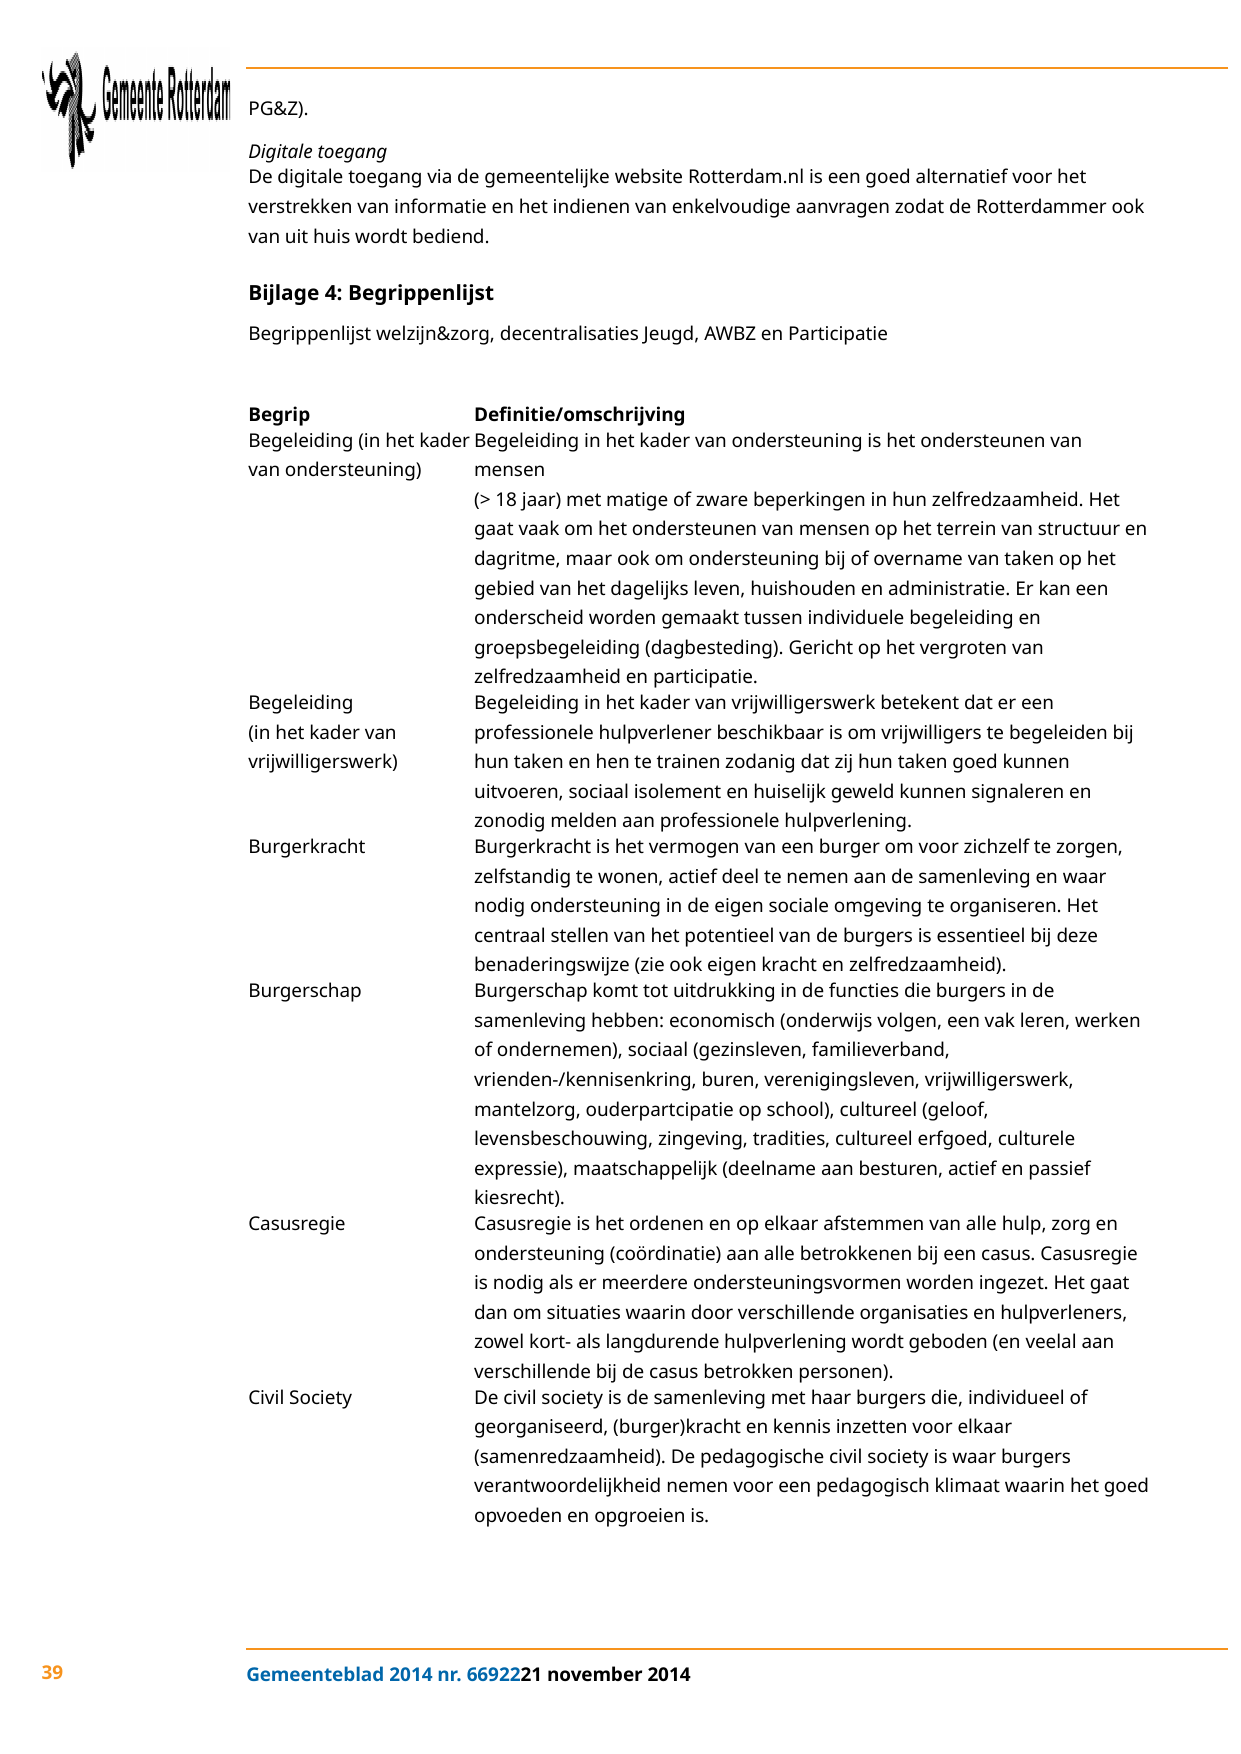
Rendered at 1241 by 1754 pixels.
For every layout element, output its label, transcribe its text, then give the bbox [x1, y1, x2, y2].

table_cell Civil Society [248, 1384, 474, 1528]
text PG&Z). [248, 95, 1152, 121]
picture [41, 47, 231, 172]
text De digitale toegang via de gemeentelijke website Rotterdam.nl is een goed alternatief voor het verstrekken van informatie en het indienen van enkelvoudige aanvragen zodat de Rotterdammer ook van uit huis wordt bediend. [248, 164, 1152, 248]
text Begrippenlijst welzijn&zorg, decentralisaties Jeugd, AWBZ en Participatie [248, 320, 1152, 346]
table_cell Begeleiding (in het kader van ondersteuning) [248, 427, 474, 689]
table_cell Casusregie is het ordenen en op elkaar afstemmen van alle hulp, zorg en ondersteuning (coördinatie) aan alle betrokkenen bij een casus. Casusregie is nodig als er meerdere ondersteuningsvormen worden ingezet. Het gaat dan om situaties waarin door verschillende organisaties en hulpverleners, zowel kort- als langdurende hulpverlening wordt geboden (en veelal aan verschillende bij de casus betrokken personen). [474, 1210, 1152, 1384]
table_header Begrip [248, 401, 474, 427]
table_cell Burgerkracht is het vermogen van een burger om voor zichzelf te zorgen, zelfstandig te wonen, actief deel te nemen aan de samenleving en waar nodig ondersteuning in de eigen sociale omgeving te organiseren. Het centraal stellen van het potentieel van de burgers is essentieel bij deze benaderingswijze (zie ook eigen kracht en zelfredzaamheid). [474, 833, 1152, 977]
table_cell Burgerschap komt tot uitdrukking in de functies die burgers in de samenleving hebben: economisch (onderwijs volgen, een vak leren, werken of ondernemen), sociaal (gezinsleven, familieverband, vrienden-/kennisenkring, buren, verenigingsleven, vrijwilligerswerk, mantelzorg, ouderpartcipatie op school), cultureel (geloof, levensbeschouwing, zingeving, tradities, cultureel erfgoed, culturele expressie), maatschappelijk (deelname aan besturen, actief en passief kiesrecht). [474, 978, 1152, 1210]
table_cell Begeleiding in het kader van ondersteuning is het ondersteunen van mensen (> 18 jaar) met matige of zware beperkingen in hun zelfredzaamheid. Het gaat vaak om het ondersteunen van mensen op het terrein van structuur en dagritme, maar ook om ondersteuning bij of overname van taken op het gebied van het dagelijks leven, huishouden en administratie. Er kan een onderscheid worden gemaakt tussen individuele begeleiding en groepsbegeleiding (dagbesteding). Gericht op het vergroten van zelfredzaamheid en participatie. [474, 427, 1152, 689]
table_cell Begeleiding (in het kader van vrijwilligerswerk) [248, 689, 474, 833]
table_header Definitie/omschrijving [474, 401, 1152, 427]
table_cell De civil society is de samenleving met haar burgers die, individueel of georganiseerd, (burger)kracht en kennis inzetten voor elkaar (samenredzaamheid). De pedagogische civil society is waar burgers verantwoordelijkheid nemen voor een pedagogisch klimaat waarin het goed opvoeden en opgroeien is. [474, 1384, 1152, 1528]
table_cell Casusregie [248, 1210, 474, 1384]
table_cell Burgerschap [248, 978, 474, 1210]
text Digitale toegang [248, 138, 1152, 164]
text Bijlage 4: Begrippenlijst [248, 278, 1152, 307]
table_cell Burgerkracht [248, 833, 474, 977]
table_cell Begeleiding in het kader van vrijwilligerswerk betekent dat er een professionele hulpverlener beschikbaar is om vrijwilligers te begeleiden bij hun taken en hen te trainen zodanig dat zij hun taken goed kunnen uitvoeren, sociaal isolement en huiselijk geweld kunnen signaleren en zonodig melden aan professionele hulpverlening. [474, 689, 1152, 833]
